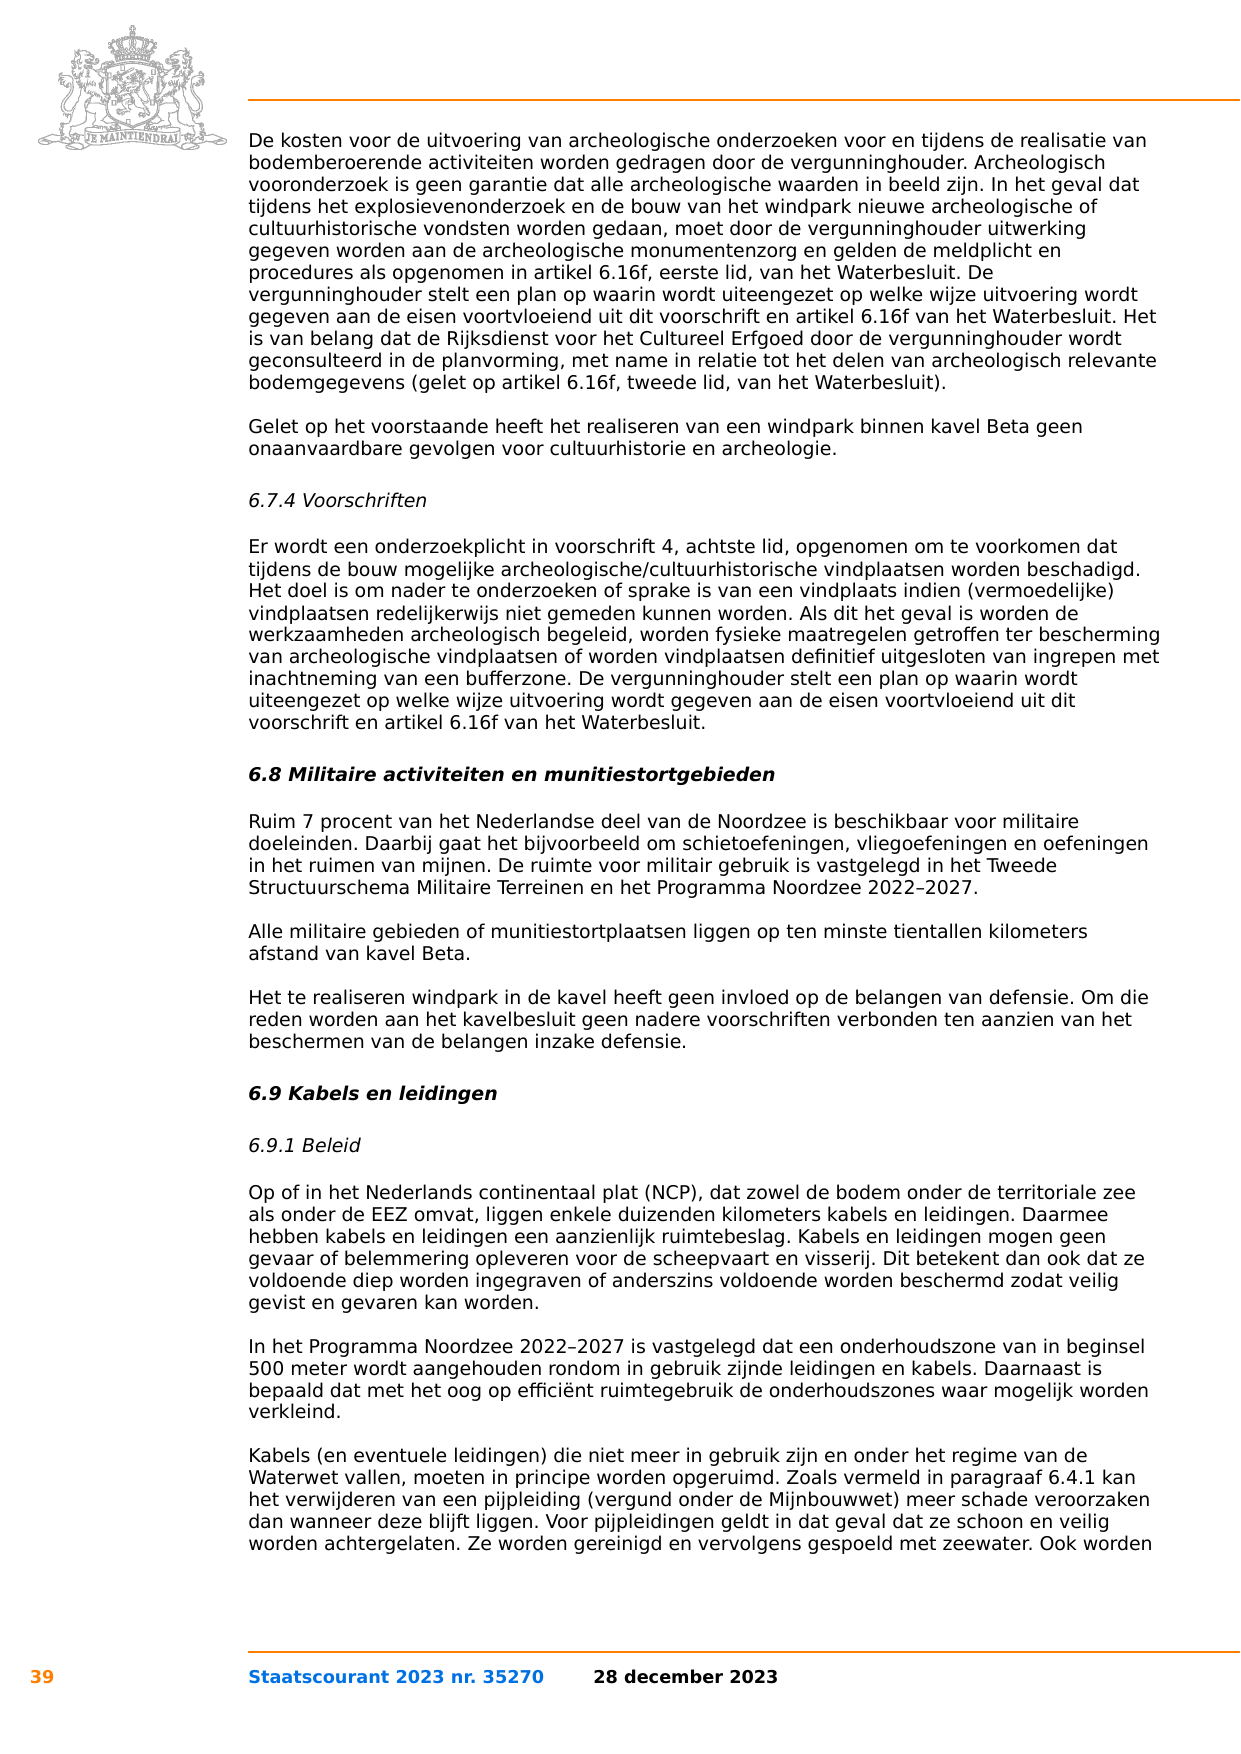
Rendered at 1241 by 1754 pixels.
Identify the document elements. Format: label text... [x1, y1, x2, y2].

text De kosten voor de uitvoering van archeologische onderzoeken voor en tijdens de realisatie van bodemberoerende activiteiten worden gedragen door de vergunninghouder. Archeologisch vooronderzoek is geen garantie dat alle archeologische waarden in beeld zijn. In het geval dat tijdens het explosievenonderzoek en de bouw van het windpark nieuwe archeologische of cultuurhistorische vondsten worden gedaan, moet door de vergunninghouder uitwerking gegeven worden aan de archeologische monumentenzorg en gelden de meldplicht en procedures als opgenomen in artikel 6.16f, eerste lid, van het Waterbesluit. De vergunninghouder stelt een plan op waarin wordt uiteengezet op welke wijze uitvoering wordt gegeven aan de eisen voortvloeiend uit dit voorschrift en artikel 6.16f van het Waterbesluit. Het is van belang dat de Rijksdienst voor het Cultureel Erfgoed door de vergunninghouder wordt geconsulteerd in de planvorming, met name in relatie tot het delen van archeologisch relevante bodemgegevens (gelet op artikel 6.16f, tweede lid, van het Waterbesluit). [248, 130, 1163, 394]
text Ruim 7 procent van het Nederlandse deel van de Noordzee is beschikbaar voor militaire doeleinden. Daarbij gaat het bijvoorbeeld om schietoefeningen, vliegoefeningen en oefeningen in het ruimen van mijnen. De ruimte voor militair gebruik is vastgelegd in het Tweede Structuurschema Militaire Terreinen en het Programma Noordzee 2022–2027. [248, 811, 1163, 899]
subtitle 6.9 Kabels en leidingen [248, 1083, 1163, 1105]
text In het Programma Noordzee 2022–2027 is vastgelegd dat een onderhoudszone van in beginsel 500 meter wordt aangehouden rondom in gebruik zijnde leidingen en kabels. Daarnaast is bepaald dat met het oog op efficiënt ruimtegebruik de onderhoudszones waar mogelijk worden verkleind. [248, 1336, 1163, 1423]
text Kabels (en eventuele leidingen) die niet meer in gebruik zijn en onder het regime van de Waterwet vallen, moeten in principe worden opgeruimd. Zoals vermeld in paragraaf 6.4.1 kan het verwijderen van een pijpleiding (vergund onder de Mijnbouwwet) meer schade veroorzaken dan wanneer deze blijft liggen. Voor pijpleidingen geldt in dat geval dat ze schoon en veilig worden achtergelaten. Ze worden gereinigd en vervolgens gespoeld met zeewater. Ook worden [248, 1445, 1163, 1555]
subtitle 6.9.1 Beleid [248, 1135, 1163, 1157]
text Er wordt een onderzoekplicht in voorschrift 4, achtste lid, opgenomen om te voorkomen dat tijdens de bouw mogelijke archeologische/cultuurhistorische vindplaatsen worden beschadigd. Het doel is om nader te onderzoeken of sprake is van een vindplaats indien (vermoedelijke) vindplaatsen redelijkerwijs niet gemeden kunnen worden. Als dit het geval is worden de werkzaamheden archeologisch begeleid, worden fysieke maatregelen getroffen ter bescherming van archeologische vindplaatsen of worden vindplaatsen definitief uitgesloten van ingrepen met inachtneming van een bufferzone. De vergunninghouder stelt een plan op waarin wordt uiteengezet op welke wijze uitvoering wordt gegeven aan de eisen voortvloeiend uit dit voorschrift en artikel 6.16f van het Waterbesluit. [248, 536, 1163, 734]
text Het te realiseren windpark in de kavel heeft geen invloed op de belangen van defensie. Om die reden worden aan het kavelbesluit geen nadere voorschriften verbonden ten aanzien van het beschermen van de belangen inzake defensie. [248, 987, 1163, 1053]
picture [38, 25, 227, 150]
text Alle militaire gebieden of munitiestortplaatsen liggen op ten minste tientallen kilometers afstand van kavel Beta. [248, 921, 1163, 965]
text Gelet op het voorstaande heeft het realiseren van een windpark binnen kavel Beta geen onaanvaardbare gevolgen voor cultuurhistorie en archeologie. [248, 416, 1163, 459]
subtitle 6.8 Militaire activiteiten en munitiestortgebieden [248, 764, 1163, 786]
subtitle 6.7.4 Voorschriften [248, 489, 1163, 511]
text Op of in het Nederlands continentaal plat (NCP), dat zowel de bodem onder de territoriale zee als onder de EEZ omvat, liggen enkele duizenden kilometers kabels en leidingen. Daarmee hebben kabels en leidingen een aanzienlijk ruimtebeslag. Kabels en leidingen mogen geen gevaar of belemmering opleveren voor de scheepvaart en visserij. Dit betekent dan ook dat ze voldoende diep worden ingegraven of anderszins voldoende worden beschermd zodat veilig gevist en gevaren kan worden. [248, 1182, 1163, 1314]
